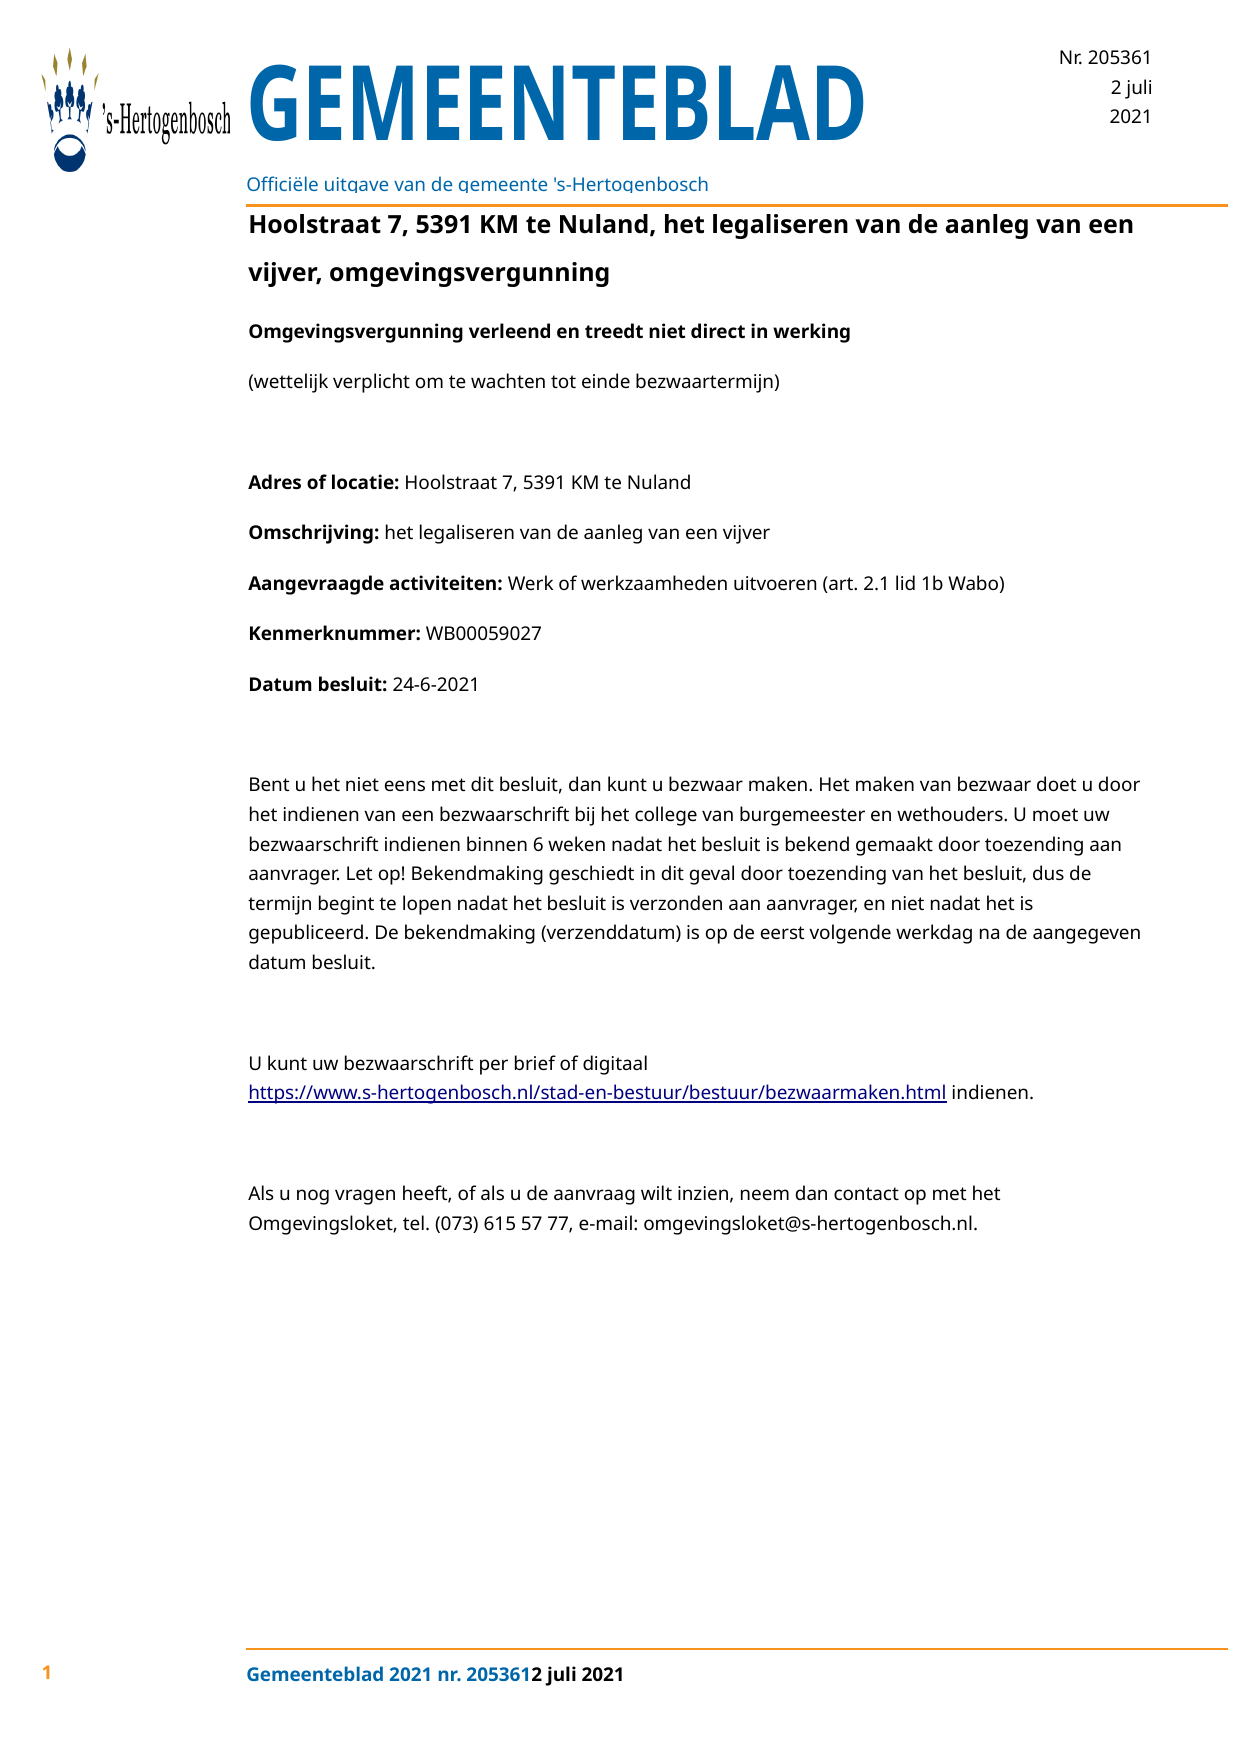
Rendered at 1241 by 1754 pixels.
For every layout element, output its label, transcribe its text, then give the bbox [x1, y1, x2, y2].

text Aangevraagde activiteiten: Werk of werkzaamheden uitvoeren (art. 2.1 lid 1b Wabo) [248, 570, 1152, 596]
text U kunt uw bezwaarschrift per brief of digitaal https://www.s-hertogenbosch.nl/stad-en-bestuur/bestuur/bezwaarmaken.html indienen. [248, 1050, 1152, 1105]
picture [41, 47, 231, 172]
text Hoolstraat 7, 5391 KM te Nuland, het legaliseren van de aanleg van een vijver, omgevingsvergunning [248, 207, 1152, 288]
text Omgevingsvergunning verleend en treedt niet direct in werking [248, 318, 1152, 344]
text (wettelijk verplicht om te wachten tot einde bezwaartermijn) [248, 368, 1152, 394]
text Adres of locatie: Hoolstraat 7, 5391 KM te Nuland [248, 469, 1152, 495]
text Bent u het niet eens met dit besluit, dan kunt u bezwaar maken. Het maken van bezwaar doet u door het indienen van een bezwaarschrift bij het college van burgemeester en wethouders. U moet uw bezwaarschrift indienen binnen 6 weken nadat het besluit is bekend gemaakt door toezending aan aanvrager. Let op! Bekendmaking geschiedt in dit geval door toezending van het besluit, dus de termijn begint te lopen nadat het besluit is verzonden aan aanvrager, en niet nadat het is gepubliceerd. De bekendmaking (verzenddatum) is op de eerst volgende werkdag na de aangegeven datum besluit. [248, 772, 1152, 975]
text Kenmerknummer: WB00059027 [248, 620, 1152, 646]
text Als u nog vragen heeft, of als u de aanvraag wilt inzien, neem dan contact op met het Omgevingsloket, tel. (073) 615 57 77, e-mail: omgevingsloket@s-hertogenbosch.nl. [248, 1180, 1152, 1236]
text Omschrijving: het legaliseren van de aanleg van een vijver [248, 519, 1152, 545]
text Datum besluit: 24-6-2021 [248, 671, 1152, 697]
